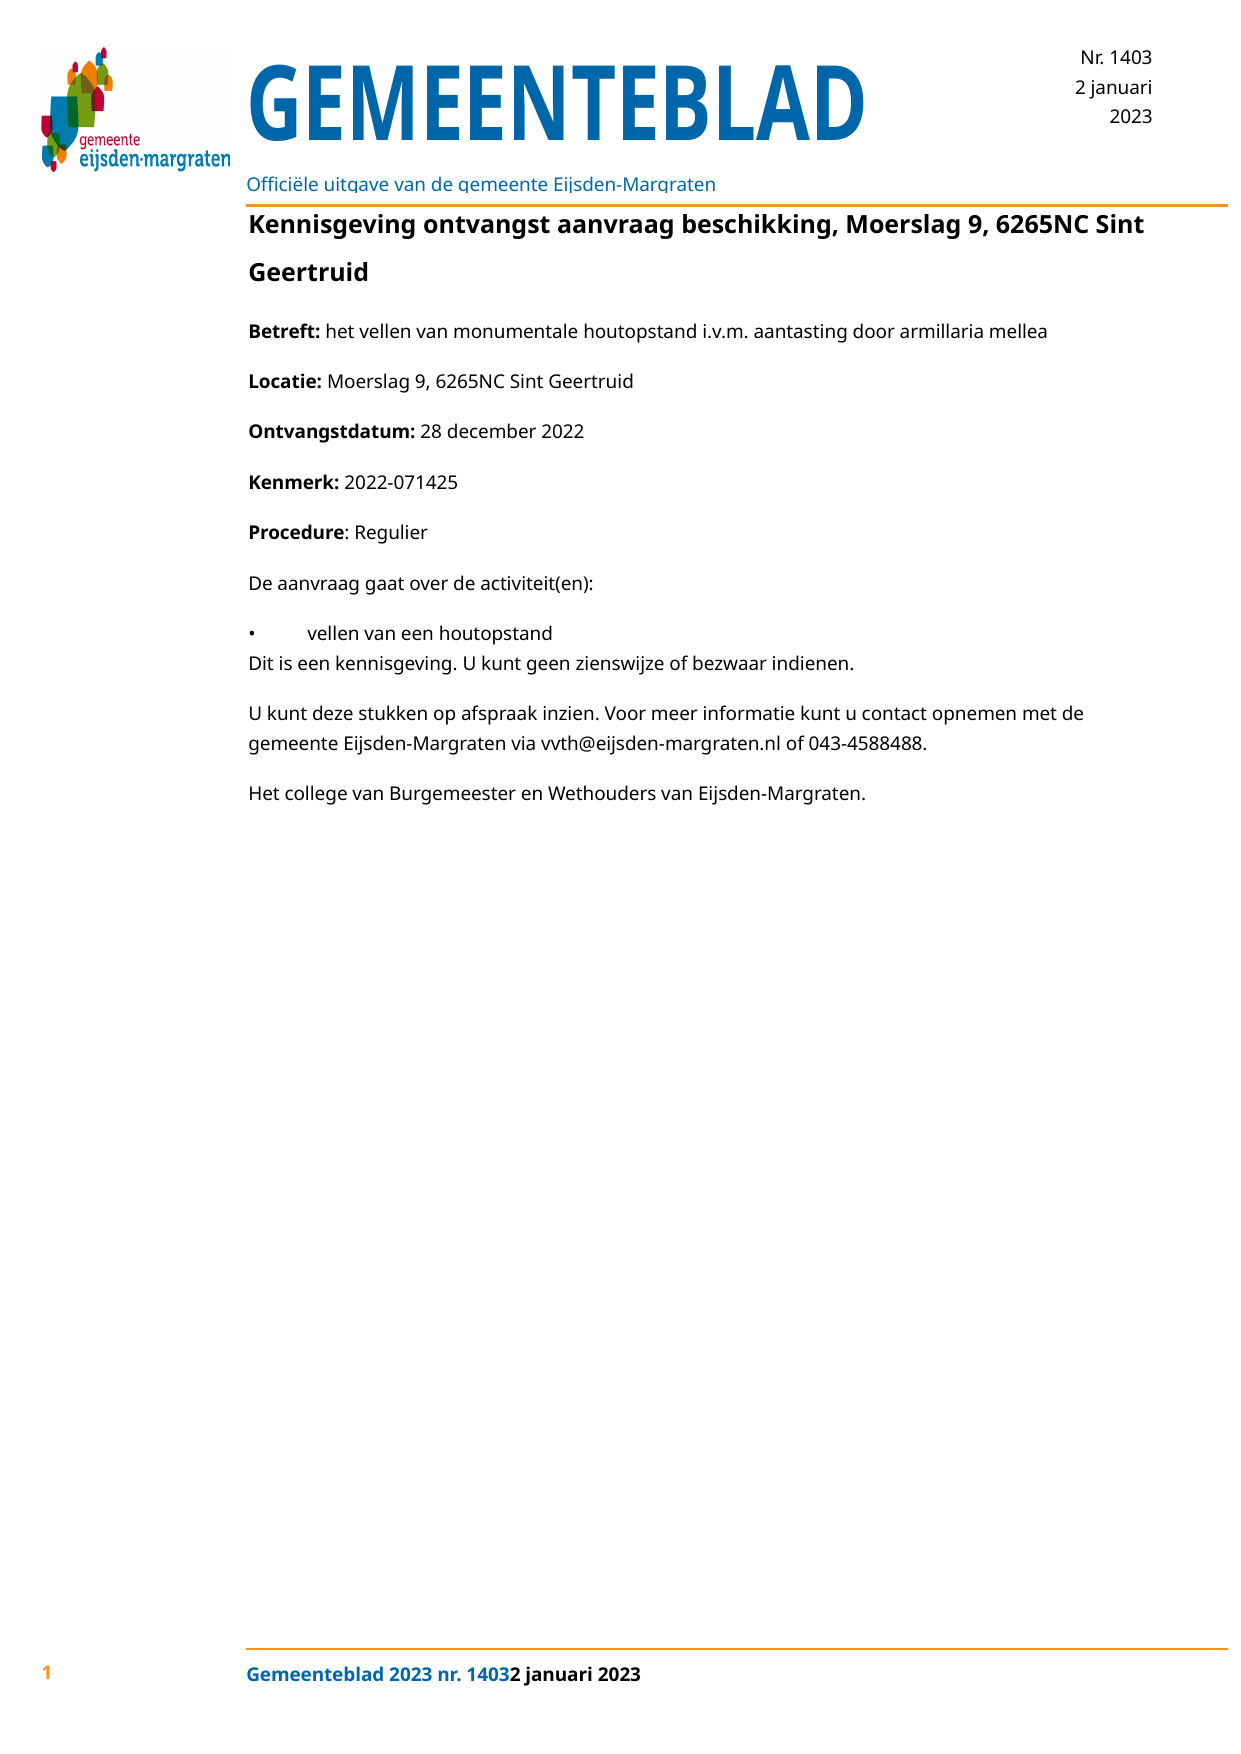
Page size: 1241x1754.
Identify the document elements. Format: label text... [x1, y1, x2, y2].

text De aanvraag gaat over de activiteit(en): [248, 570, 1152, 596]
list vellen van een houtopstand [248, 620, 1152, 646]
text Ontvangstdatum: 28 december 2022 [248, 419, 1152, 444]
text Locatie: Moerslag 9, 6265NC Sint Geertruid [248, 368, 1152, 394]
text Betreft: het vellen van monumenta­le houtopsta­nd i.v.m. aantastin­g door armillari­a mellea [248, 318, 1152, 344]
text Procedure: Regulier [248, 519, 1152, 545]
text Het college van Burgemeester en Wethouders van Eijsden-Margraten. [248, 780, 1152, 806]
text Dit is een kennisgeving. U kunt geen zienswijze of bezwaar indienen. [248, 650, 1152, 676]
text Kenmerk: 2022-071425 [248, 469, 1152, 495]
picture [41, 47, 231, 172]
text Kennisgeving ontvangst aanvraag beschikking, Moerslag 9, 6265NC Sint Geertruid [248, 207, 1152, 288]
text U kunt deze stukken op afspraak inzien. Voor meer informatie kunt u contact opnemen met de gemeente Eijsden-Margraten via vvth@eijsden-margraten.nl of 043-4588488. [248, 700, 1152, 756]
